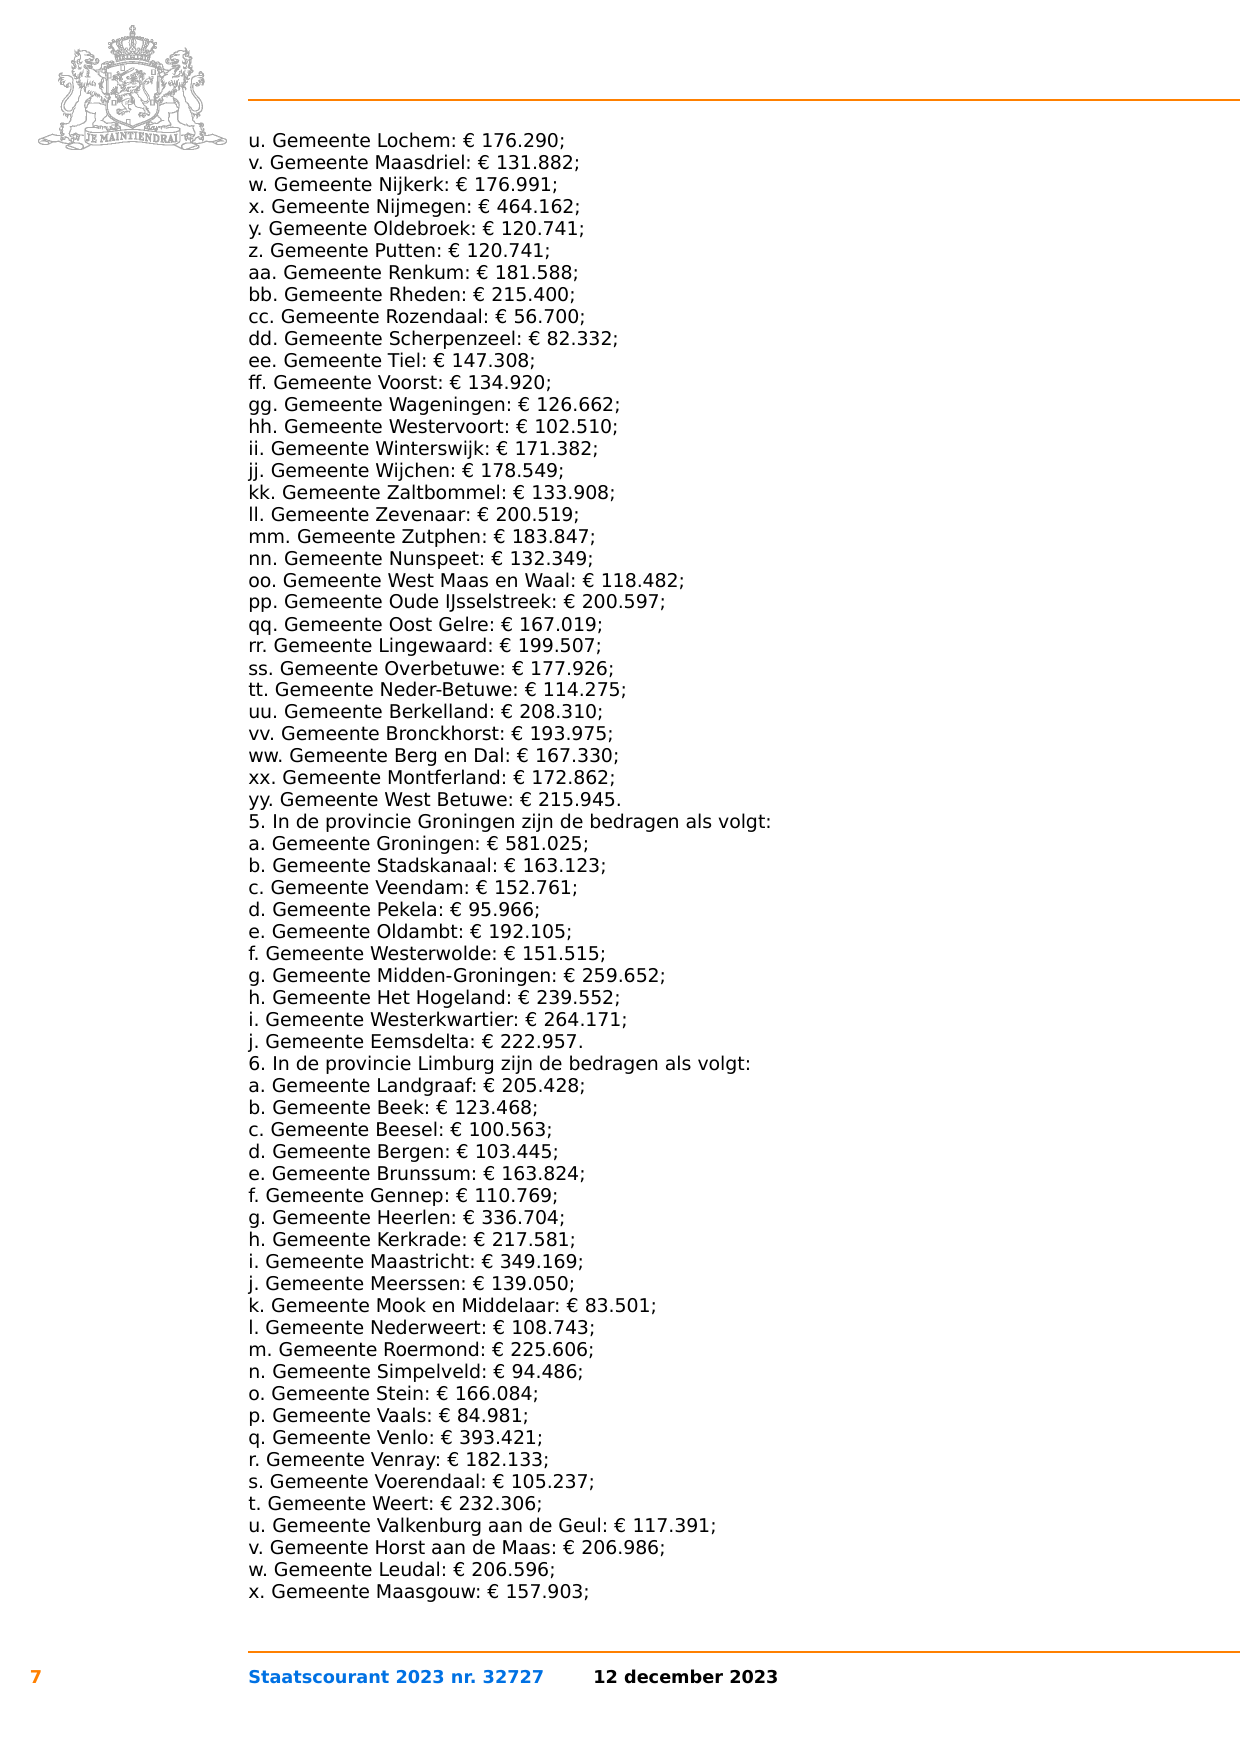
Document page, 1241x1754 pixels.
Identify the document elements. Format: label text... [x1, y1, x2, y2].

text yy. Gemeente West Betuwe: € 215.945. [248, 789, 1163, 811]
text j. Gemeente Meerssen: € 139.050; [248, 1273, 1163, 1295]
text g. Gemeente Heerlen: € 336.704; [248, 1207, 1163, 1229]
picture [38, 25, 227, 150]
text b. Gemeente Beek: € 123.468; [248, 1097, 1163, 1119]
text d. Gemeente Bergen: € 103.445; [248, 1141, 1163, 1163]
text h. Gemeente Het Hogeland: € 239.552; [248, 987, 1163, 1009]
text nn. Gemeente Nunspeet: € 132.349; [248, 547, 1163, 569]
text w. Gemeente Nijkerk: € 176.991; [248, 174, 1163, 196]
text ee. Gemeente Tiel: € 147.308; [248, 350, 1163, 372]
text j. Gemeente Eemsdelta: € 222.957. [248, 1031, 1163, 1053]
text hh. Gemeente Westervoort: € 102.510; [248, 416, 1163, 438]
text aa. Gemeente Renkum: € 181.588; [248, 262, 1163, 284]
text pp. Gemeente Oude IJsselstreek: € 200.597; [248, 591, 1163, 613]
text mm. Gemeente Zutphen: € 183.847; [248, 526, 1163, 547]
text dd. Gemeente Scherpenzeel: € 82.332; [248, 328, 1163, 350]
text gg. Gemeente Wageningen: € 126.662; [248, 394, 1163, 416]
text ss. Gemeente Overbetuwe: € 177.926; [248, 657, 1163, 679]
text z. Gemeente Putten: € 120.741; [248, 240, 1163, 262]
text b. Gemeente Stadskanaal: € 163.123; [248, 855, 1163, 877]
text a. Gemeente Landgraaf: € 205.428; [248, 1075, 1163, 1097]
text o. Gemeente Stein: € 166.084; [248, 1383, 1163, 1405]
text ll. Gemeente Zevenaar: € 200.519; [248, 503, 1163, 526]
text h. Gemeente Kerkrade: € 217.581; [248, 1229, 1163, 1251]
text i. Gemeente Maastricht: € 349.169; [248, 1251, 1163, 1273]
text e. Gemeente Oldambt: € 192.105; [248, 921, 1163, 943]
text s. Gemeente Voerendaal: € 105.237; [248, 1471, 1163, 1493]
text f. Gemeente Westerwolde: € 151.515; [248, 943, 1163, 965]
text v. Gemeente Horst aan de Maas: € 206.986; [248, 1537, 1163, 1558]
text w. Gemeente Leudal: € 206.596; [248, 1558, 1163, 1581]
text jj. Gemeente Wijchen: € 178.549; [248, 459, 1163, 482]
text i. Gemeente Westerkwartier: € 264.171; [248, 1009, 1163, 1031]
text ii. Gemeente Winterswijk: € 171.382; [248, 438, 1163, 459]
text qq. Gemeente Oost Gelre: € 167.019; [248, 613, 1163, 635]
text e. Gemeente Brunssum: € 163.824; [248, 1163, 1163, 1185]
text a. Gemeente Groningen: € 581.025; [248, 833, 1163, 855]
text p. Gemeente Vaals: € 84.981; [248, 1405, 1163, 1427]
text c. Gemeente Veendam: € 152.761; [248, 877, 1163, 899]
text bb. Gemeente Rheden: € 215.400; [248, 284, 1163, 306]
text cc. Gemeente Rozendaal: € 56.700; [248, 306, 1163, 328]
text x. Gemeente Nijmegen: € 464.162; [248, 196, 1163, 218]
text f. Gemeente Gennep: € 110.769; [248, 1185, 1163, 1207]
text v. Gemeente Maasdriel: € 131.882; [248, 152, 1163, 174]
text ff. Gemeente Voorst: € 134.920; [248, 372, 1163, 394]
text q. Gemeente Venlo: € 393.421; [248, 1427, 1163, 1449]
text ww. Gemeente Berg en Dal: € 167.330; [248, 745, 1163, 767]
text n. Gemeente Simpelveld: € 94.486; [248, 1361, 1163, 1383]
text u. Gemeente Valkenburg aan de Geul: € 117.391; [248, 1514, 1163, 1537]
text uu. Gemeente Berkelland: € 208.310; [248, 701, 1163, 723]
text xx. Gemeente Montferland: € 172.862; [248, 767, 1163, 789]
text 6. In de provincie Limburg zijn de bedragen als volgt: [248, 1053, 1163, 1075]
text u. Gemeente Lochem: € 176.290; [248, 130, 1163, 152]
text tt. Gemeente Neder-Betuwe: € 114.275; [248, 679, 1163, 701]
text rr. Gemeente Lingewaard: € 199.507; [248, 635, 1163, 657]
text x. Gemeente Maasgouw: € 157.903; [248, 1581, 1163, 1602]
text g. Gemeente Midden-Groningen: € 259.652; [248, 965, 1163, 987]
text m. Gemeente Roermond: € 225.606; [248, 1339, 1163, 1361]
text vv. Gemeente Bronckhorst: € 193.975; [248, 723, 1163, 745]
text k. Gemeente Mook en Middelaar: € 83.501; [248, 1295, 1163, 1317]
text l. Gemeente Nederweert: € 108.743; [248, 1317, 1163, 1339]
text r. Gemeente Venray: € 182.133; [248, 1449, 1163, 1471]
text 5. In de provincie Groningen zijn de bedragen als volgt: [248, 811, 1163, 833]
text c. Gemeente Beesel: € 100.563; [248, 1119, 1163, 1141]
text y. Gemeente Oldebroek: € 120.741; [248, 218, 1163, 240]
text kk. Gemeente Zaltbommel: € 133.908; [248, 482, 1163, 503]
text oo. Gemeente West Maas en Waal: € 118.482; [248, 569, 1163, 591]
text d. Gemeente Pekela: € 95.966; [248, 899, 1163, 921]
text t. Gemeente Weert: € 232.306; [248, 1493, 1163, 1514]
